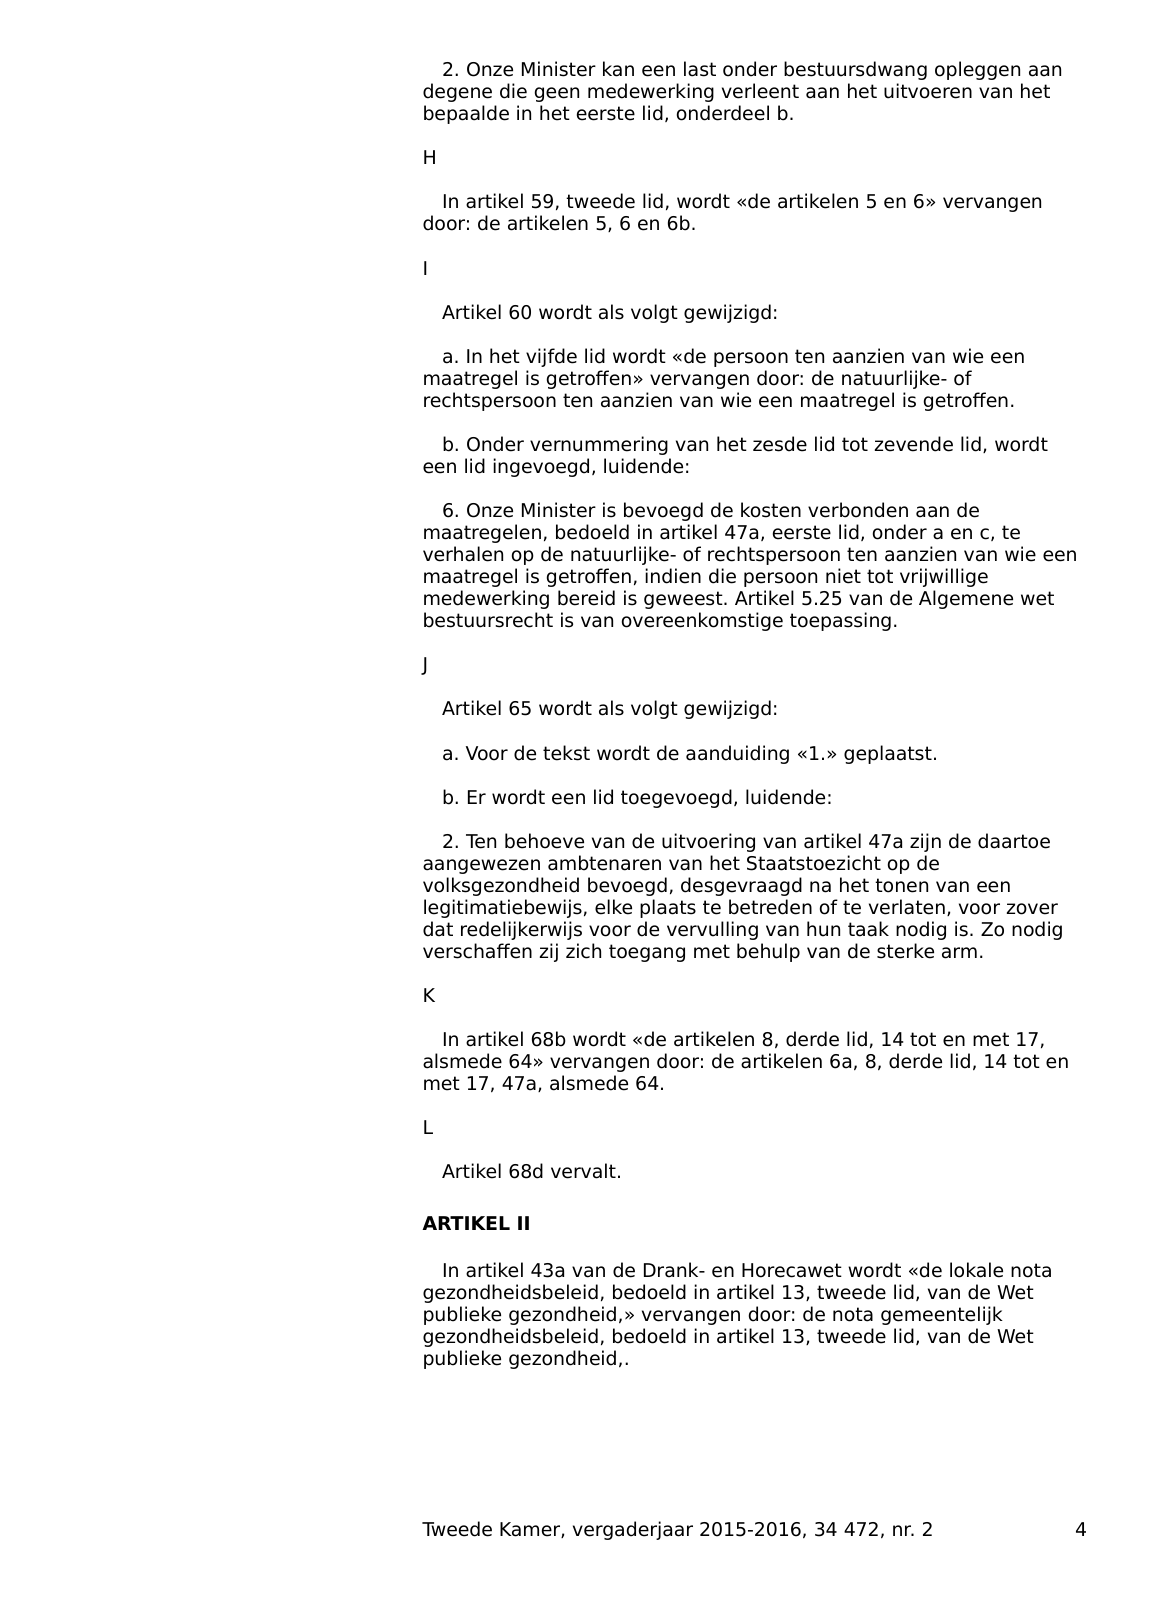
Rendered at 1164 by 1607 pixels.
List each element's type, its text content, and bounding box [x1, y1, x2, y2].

text J [422, 654, 1087, 676]
text In artikel 59, tweede lid, wordt «de artikelen 5 en 6» vervangen door: de artikelen 5, 6 en 6b. [422, 191, 1087, 235]
text Artikel 68d vervalt. [422, 1161, 1087, 1183]
subtitle ARTIKEL II [422, 1213, 1087, 1235]
text 2. Ten behoeve van de uitvoering van artikel 47a zijn de daartoe aangewezen ambtenaren van het Staatstoezicht op de volksgezondheid bevoegd, desgevraagd na het tonen van een legitimatiebewijs, elke plaats te betreden of te verlaten, voor zover dat redelijkerwijs voor de vervulling van hun taak nodig is. Zo nodig verschaffen zij zich toegang met behulp van de sterke arm. [422, 831, 1087, 963]
text b. Onder vernummering van het zesde lid tot zevende lid, wordt een lid ingevoegd, luidende: [422, 434, 1087, 478]
text Artikel 60 wordt als volgt gewijzigd: [422, 302, 1087, 324]
text I [422, 257, 1087, 279]
text a. In het vijfde lid wordt «de persoon ten aanzien van wie een maatregel is getroffen» vervangen door: de natuurlijke- of rechtspersoon ten aanzien van wie een maatregel is getroffen. [422, 346, 1087, 412]
text K [422, 985, 1087, 1007]
text Artikel 65 wordt als volgt gewijzigd: [422, 698, 1087, 720]
text L [422, 1117, 1087, 1139]
text H [422, 147, 1087, 169]
text a. Voor de tekst wordt de aanduiding «1.» geplaatst. [422, 742, 1087, 764]
text In artikel 43a van de Drank- en Horecawet wordt «de lokale nota gezondheidsbeleid, bedoeld in artikel 13, tweede lid, van de Wet publieke gezondheid,» vervangen door: de nota gemeentelijk gezondheidsbeleid, bedoeld in artikel 13, tweede lid, van de Wet publieke gezondheid,. [422, 1260, 1087, 1370]
text 6. Onze Minister is bevoegd de kosten verbonden aan de maatregelen, bedoeld in artikel 47a, eerste lid, onder a en c, te verhalen op de natuurlijke- of rechtspersoon ten aanzien van wie een maatregel is getroffen, indien die persoon niet tot vrijwillige medewerking bereid is geweest. Artikel 5.25 van de Algemene wet bestuursrecht is van overeenkomstige toepassing. [422, 500, 1087, 632]
text 2. Onze Minister kan een last onder bestuursdwang opleggen aan degene die geen medewerking verleent aan het uitvoeren van het bepaalde in het eerste lid, onderdeel b. [422, 59, 1087, 125]
text b. Er wordt een lid toegevoegd, luidende: [422, 787, 1087, 809]
text In artikel 68b wordt «de artikelen 8, derde lid, 14 tot en met 17, alsmede 64» vervangen door: de artikelen 6a, 8, derde lid, 14 tot en met 17, 47a, alsmede 64. [422, 1029, 1087, 1095]
